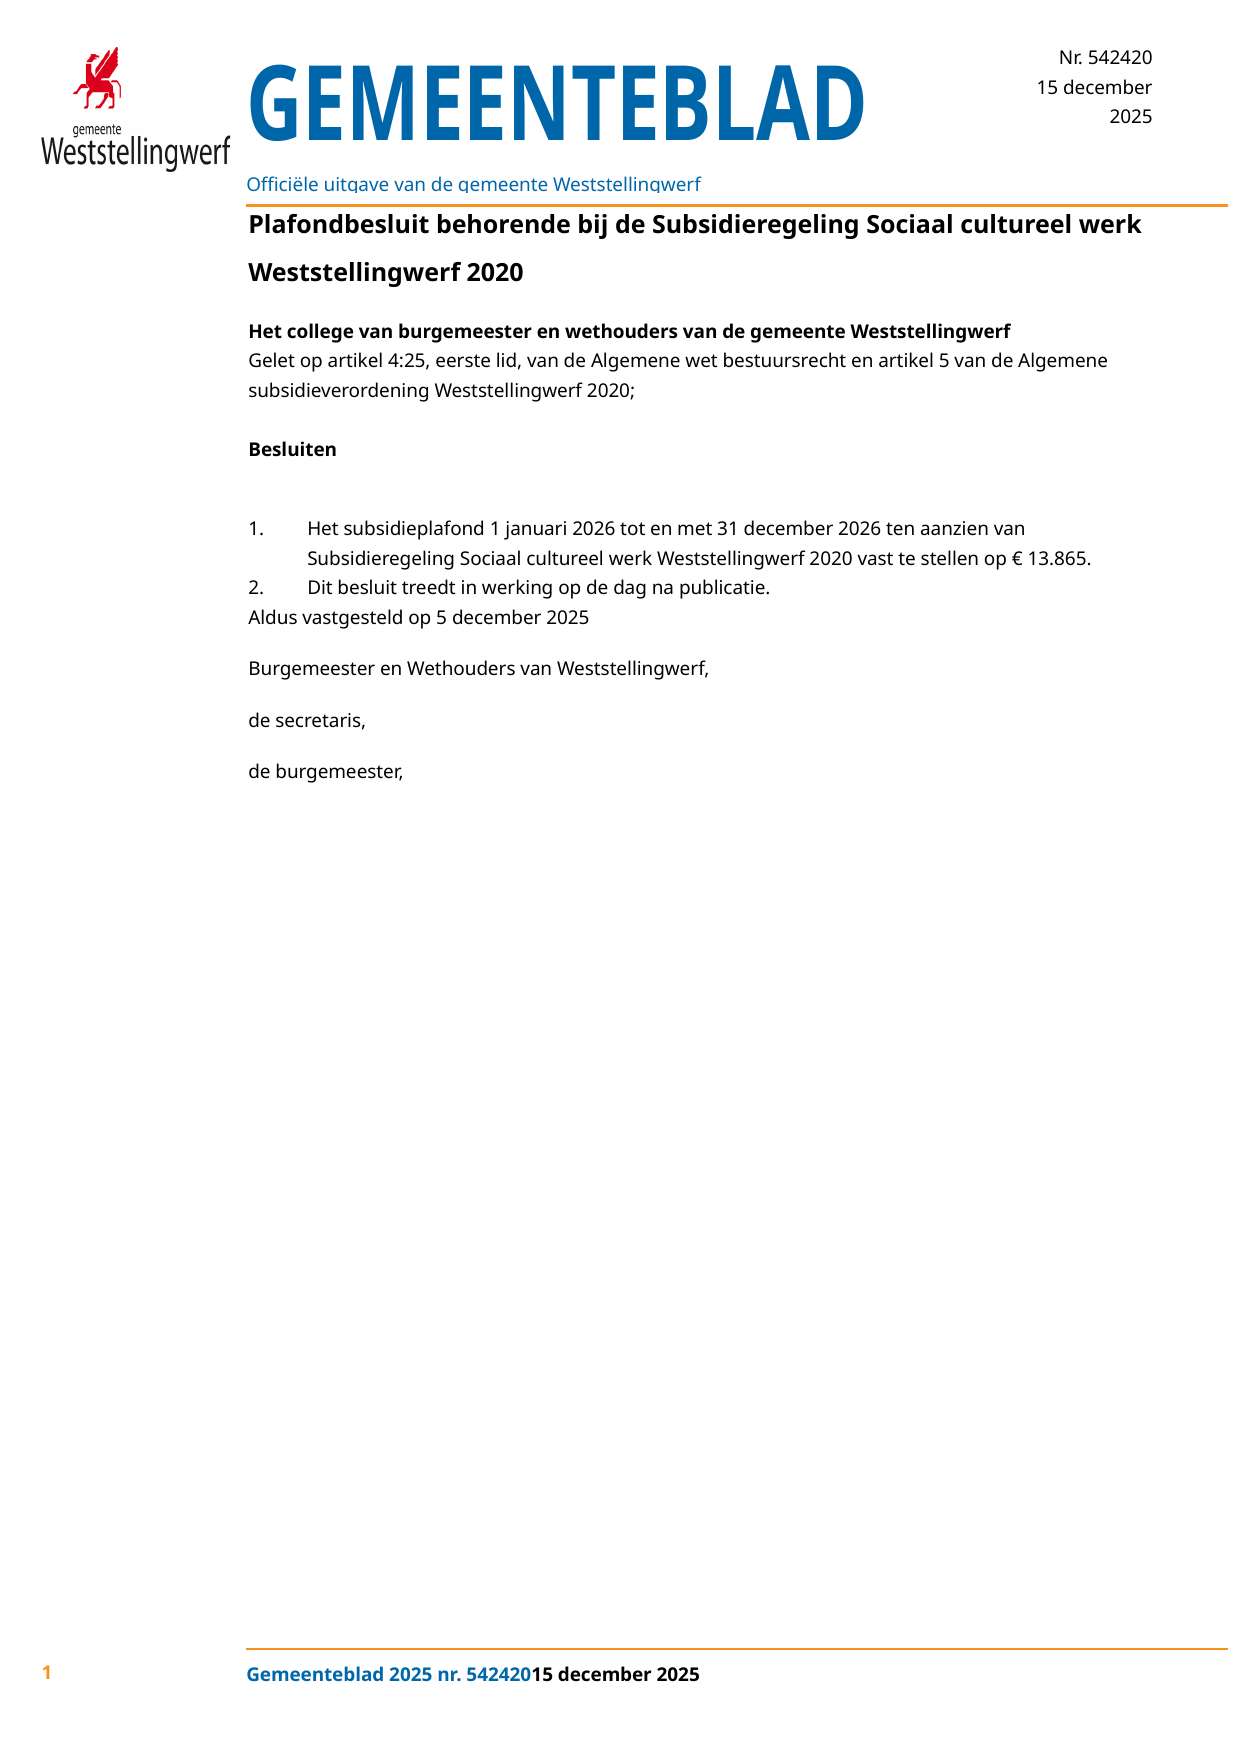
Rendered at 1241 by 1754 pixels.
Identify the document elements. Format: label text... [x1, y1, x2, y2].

text Aldus vastgesteld op 5 december 2025 [248, 604, 1152, 629]
text Het college van burgemeester en wethouders van de gemeente Weststellingwerf [248, 318, 1152, 344]
text Burgemeester en Wethouders van Weststellingwerf, [248, 655, 1152, 681]
list Het subsidieplafond 1 januari 2026 tot en met 31 december 2026 ten aanzien van Subsidieregeling Sociaal cultureel werk Weststellingwerf 2020 vast te stellen op € 13.865. [248, 515, 1152, 570]
text Besluiten [248, 436, 1152, 462]
text de burgemeester, [248, 758, 1152, 784]
list Dit besluit treedt in werking op de dag na publicatie. [248, 574, 1152, 600]
text de secretaris, [248, 707, 1152, 732]
picture [41, 47, 231, 172]
text Gelet op artikel 4:25, eerste lid, van de Algemene wet bestuursrecht en artikel 5 van de Algemene subsidieverordening Weststellingwerf 2020; [248, 347, 1152, 403]
text Plafondbesluit behorende bij de Subsidieregeling Sociaal cultureel werk Weststellingwerf 2020 [248, 207, 1152, 288]
